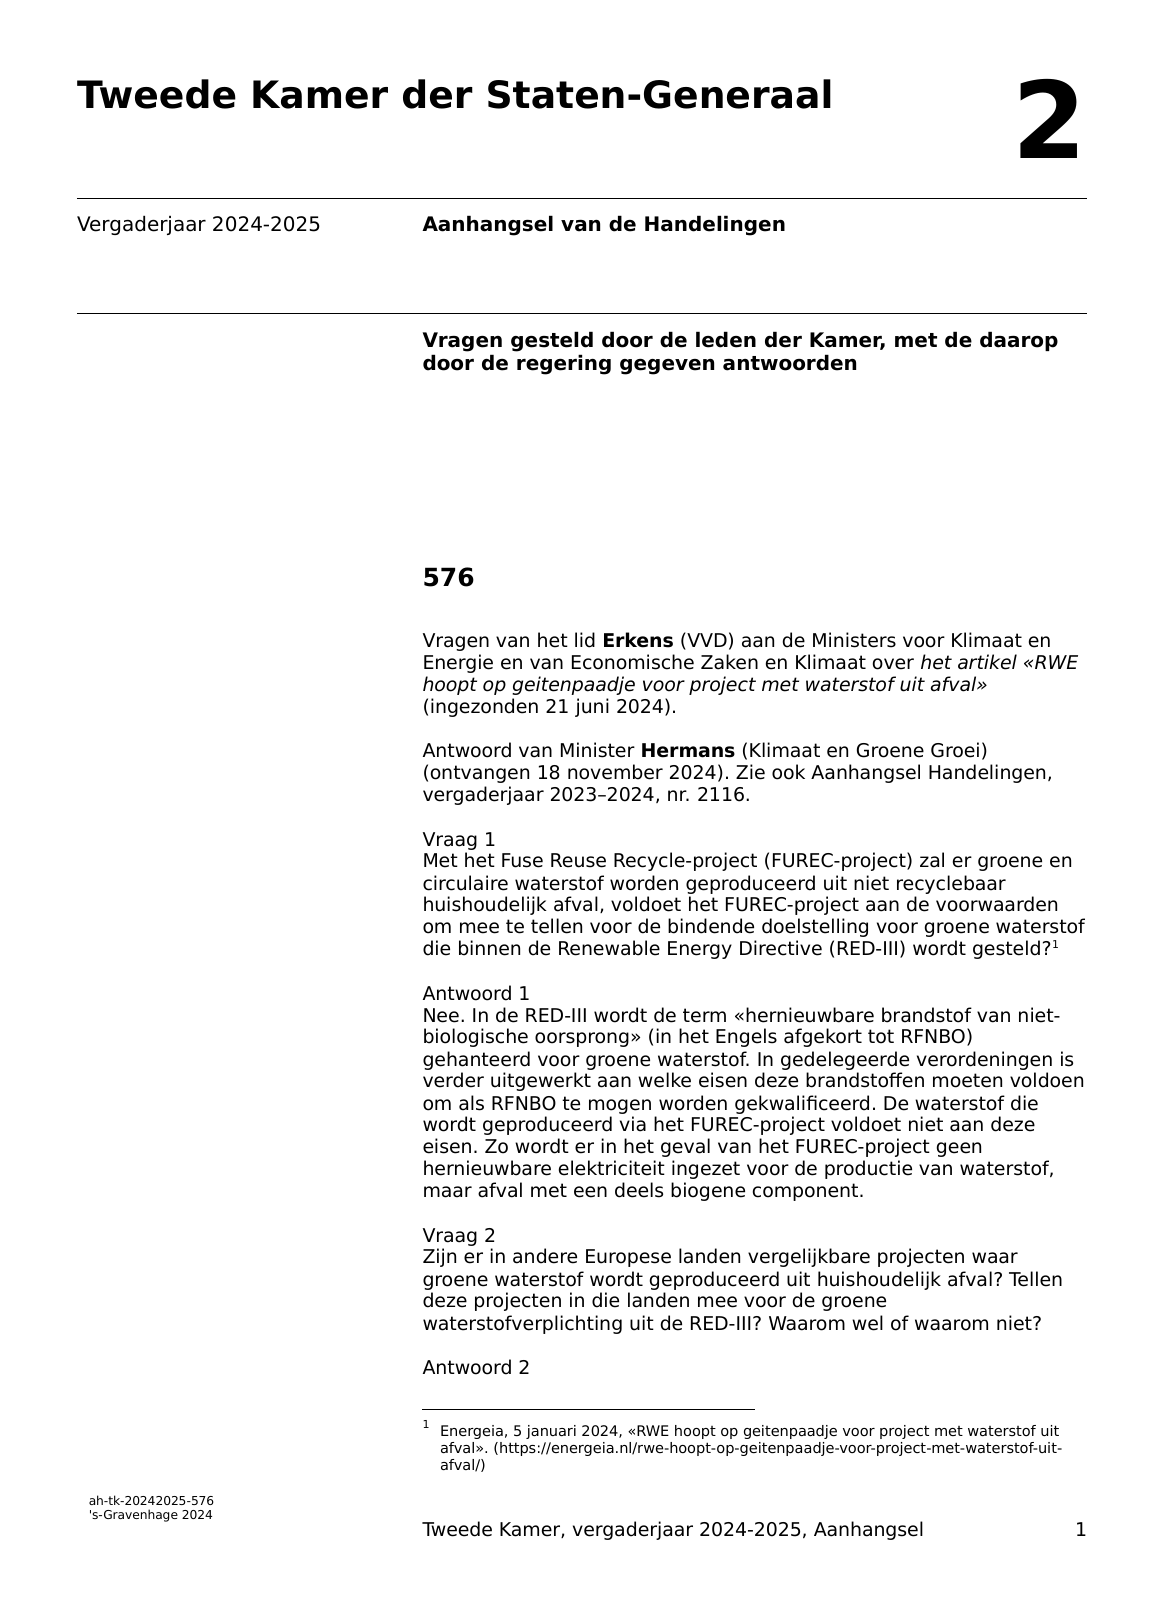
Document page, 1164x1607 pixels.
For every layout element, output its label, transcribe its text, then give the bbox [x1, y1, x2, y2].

text Vragen van het lid Erkens (VVD) aan de Ministers voor Klimaat en Energie en van Economische Zaken en Klimaat over het artikel «RWE hoopt op geitenpaadje voor project met waterstof uit afval» (ingezonden 21 juni 2024). [422, 630, 1087, 718]
table_cell [77, 314, 422, 375]
text Antwoord van Minister Hermans (Klimaat en Groene Groei) (ontvangen 18 november 2024). Zie ook Aanhangsel Handelingen, vergaderjaar 2023–2024, nr. 2116. [422, 740, 1087, 806]
text 576 [422, 563, 1087, 592]
table_cell Aanhangsel van de Handelingen [422, 199, 1087, 313]
text Antwoord 2 [422, 1357, 1087, 1378]
text ah-tk-20242025-576 [88, 1494, 323, 1508]
table_header 2 [886, 59, 1087, 198]
text Zijn er in andere Europese landen vergelijkbare projecten waar groene waterstof wordt geproduceerd uit huishoudelijk afval? Tellen deze projecten in die landen mee voor de groene waterstofverplichting uit de RED-III? Waarom wel of waarom niet? [422, 1246, 1087, 1334]
text Energeia, 5 januari 2024, «RWE hoopt op geitenpaadje voor project met waterstof uit afval». (https://energeia.nl/rwe-hoopt-op-geitenpaadje-voor-project-met-waterstof-uit-afval/) [422, 1418, 1087, 1474]
text Nee. In de RED-III wordt de term «hernieuwbare brandstof van niet-biologische oorsprong» (in het Engels afgekort tot RFNBO) gehanteerd voor groene waterstof. In gedelegeerde verordeningen is verder uitgewerkt aan welke eisen deze brandstoffen moeten voldoen om als RFNBO te mogen worden gekwalificeerd. De waterstof die wordt geproduceerd via het FUREC-project voldoet niet aan deze eisen. Zo wordt er in het geval van het FUREC-project geen hernieuwbare elektriciteit ingezet voor de productie van waterstof, maar afval met een deels biogene component. [422, 1004, 1087, 1202]
table_header Tweede Kamer der Staten-Generaal [77, 59, 886, 198]
table_cell Vergaderjaar 2024-2025 [77, 199, 422, 313]
text Met het Fuse Reuse Recycle-project (FUREC-project) zal er groene en circulaire waterstof worden geproduceerd uit niet recyclebaar huishoudelijk afval, voldoet het FUREC-project aan de voorwaarden om mee te tellen voor de bindende doelstelling voor groene waterstof die binnen de Renewable Energy Directive (RED-III) wordt gesteld? [422, 850, 1087, 960]
text Vraag 1 [422, 828, 1087, 850]
text 's-Gravenhage 2024 [88, 1508, 323, 1522]
table_cell Vragen gesteld door de leden der Kamer, met de daarop door de regering gegeven antwoorden [422, 314, 1087, 375]
text Vraag 2 [422, 1224, 1087, 1246]
text Antwoord 1 [422, 982, 1087, 1004]
